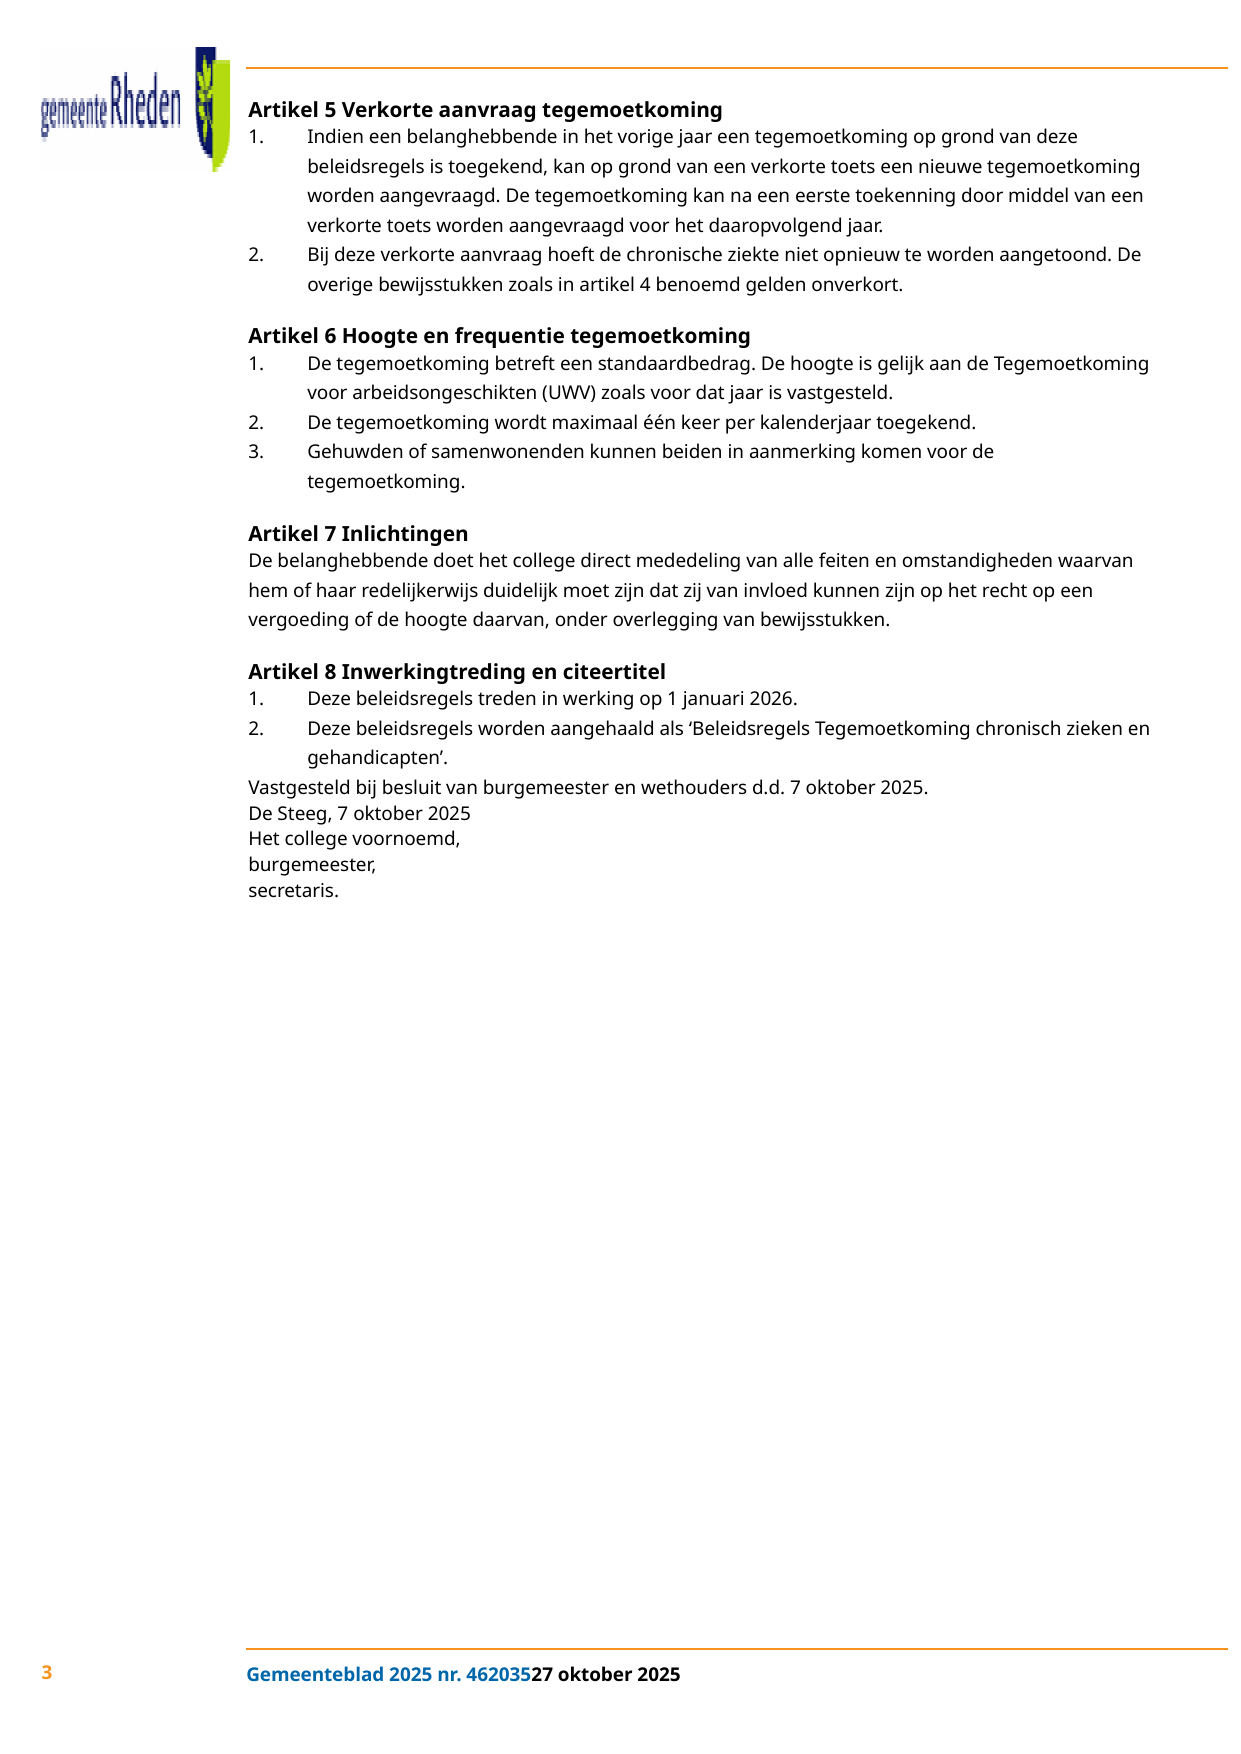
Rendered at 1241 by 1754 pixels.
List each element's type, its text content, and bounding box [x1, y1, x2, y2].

text Artikel 7 Inlichtingen [248, 519, 1152, 547]
text Het college voornoemd, [248, 825, 1152, 851]
list De tegemoetkoming betreft een standaardbedrag. De hoogte is gelijk aan de Tegemoetkoming voor arbeidsongeschikten (UWV) zoals voor dat jaar is vastgesteld. [248, 350, 1152, 405]
list Deze beleidsregels worden aangehaald als ‘Beleidsregels Tegemoetkoming chronisch zieken en gehandicapten’. [248, 715, 1152, 770]
list Bij deze verkorte aanvraag hoeft de chronische ziekte niet opnieuw te worden aangetoond. De overige bewijsstukken zoals in artikel 4 benoemd gelden onverkort. [248, 242, 1152, 297]
text De Steeg, 7 oktober 2025 [248, 800, 1152, 825]
list Deze beleidsregels treden in werking op 1 januari 2026. [248, 685, 1152, 711]
list Gehuwden of samenwonenden kunnen beiden in aanmerking komen voor de tegemoetkoming. [248, 439, 1152, 494]
list De tegemoetkoming wordt maximaal één keer per kalenderjaar toegekend. [248, 409, 1152, 435]
text Artikel 6 Hoogte en frequentie tegemoetkoming [248, 322, 1152, 350]
picture [41, 47, 231, 172]
text Artikel 8 Inwerkingtreding en citeertitel [248, 657, 1152, 685]
text secretaris. [248, 877, 1152, 903]
text Artikel 5 Verkorte aanvraag tegemoetkoming [248, 95, 1152, 123]
text Vastgesteld bij besluit van burgemeester en wethouders d.d. 7 oktober 2025. [248, 774, 1152, 800]
list Indien een belanghebbende in het vorige jaar een tegemoetkoming op grond van deze beleidsregels is toegekend, kan op grond van een verkorte toets een nieuwe tegemoetkoming worden aangevraagd. De tegemoetkoming kan na een eerste toekenning door middel van een verkorte toets worden aangevraagd voor het daaropvolgend jaar. [248, 123, 1152, 238]
text De belanghebbende doet het college direct mededeling van alle feiten en omstandigheden waarvan hem of haar redelijkerwijs duidelijk moet zijn dat zij van invloed kunnen zijn op het recht op een vergoeding of de hoogte daarvan, onder overlegging van bewijsstukken. [248, 547, 1152, 632]
text burgemeester, [248, 851, 1152, 877]
